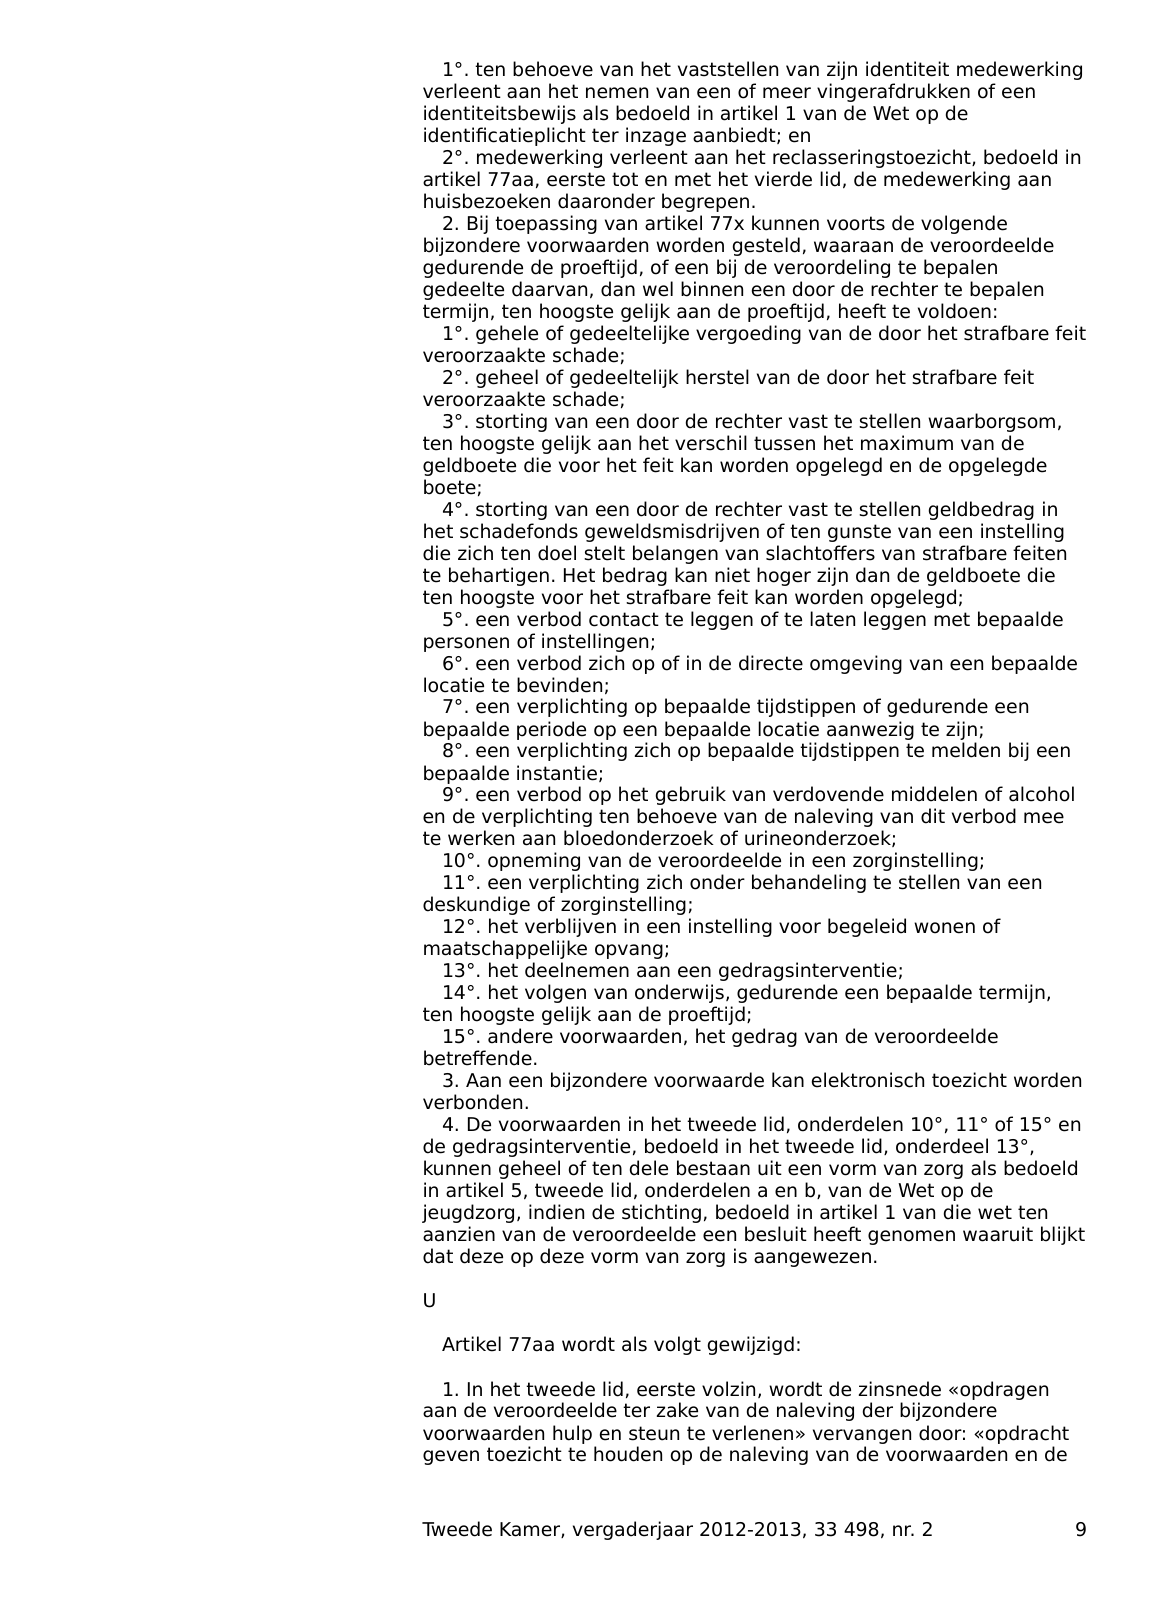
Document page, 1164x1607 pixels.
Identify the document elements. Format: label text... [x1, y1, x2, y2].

text 1. In het tweede lid, eerste volzin, wordt de zinsnede «opdragen aan de veroordeelde ter zake van de naleving der bijzondere voorwaarden hulp en steun te verlenen» vervangen door: «opdracht geven toezicht te houden op de naleving van de voorwaarden en de [422, 1378, 1087, 1466]
text 13°. het deelnemen aan een gedragsinterventie; [422, 960, 1087, 982]
text 4. De voorwaarden in het tweede lid, onderdelen 10°, 11° of 15° en de gedragsinterventie, bedoeld in het tweede lid, onderdeel 13°, kunnen geheel of ten dele bestaan uit een vorm van zorg als bedoeld in artikel 5, tweede lid, onderdelen a en b, van de Wet op de jeugdzorg, indien de stichting, bedoeld in artikel 1 van die wet ten aanzien van de veroordeelde een besluit heeft genomen waaruit blijkt dat deze op deze vorm van zorg is aangewezen. [422, 1114, 1087, 1268]
text 3. Aan een bijzondere voorwaarde kan elektronisch toezicht worden verbonden. [422, 1070, 1087, 1114]
text 2°. medewerking verleent aan het reclasseringstoezicht, bedoeld in artikel 77aa, eerste tot en met het vierde lid, de medewerking aan huisbezoeken daaronder begrepen. [422, 147, 1087, 213]
text 9°. een verbod op het gebruik van verdovende middelen of alcohol en de verplichting ten behoeve van de naleving van dit verbod mee te werken aan bloedonderzoek of urineonderzoek; [422, 784, 1087, 850]
text 15°. andere voorwaarden, het gedrag van de veroordeelde betreffende. [422, 1026, 1087, 1070]
text 2. Bij toepassing van artikel 77x kunnen voorts de volgende bijzondere voorwaarden worden gesteld, waaraan de veroordeelde gedurende de proeftijd, of een bij de veroordeling te bepalen gedeelte daarvan, dan wel binnen een door de rechter te bepalen termijn, ten hoogste gelijk aan de proeftijd, heeft te voldoen: [422, 213, 1087, 323]
text 12°. het verblijven in een instelling voor begeleid wonen of maatschappelijke opvang; [422, 916, 1087, 960]
text 10°. opneming van de veroordeelde in een zorginstelling; [422, 850, 1087, 872]
text 11°. een verplichting zich onder behandeling te stellen van een deskundige of zorginstelling; [422, 872, 1087, 916]
text 7°. een verplichting op bepaalde tijdstippen of gedurende een bepaalde periode op een bepaalde locatie aanwezig te zijn; [422, 696, 1087, 740]
text 4°. storting van een door de rechter vast te stellen geldbedrag in het schadefonds geweldsmisdrijven of ten gunste van een instelling die zich ten doel stelt belangen van slachtoffers van strafbare feiten te behartigen. Het bedrag kan niet hoger zijn dan de geldboete die ten hoogste voor het strafbare feit kan worden opgelegd; [422, 499, 1087, 608]
text 6°. een verbod zich op of in de directe omgeving van een bepaalde locatie te bevinden; [422, 652, 1087, 696]
text 2°. geheel of gedeeltelijk herstel van de door het strafbare feit veroorzaakte schade; [422, 367, 1087, 411]
text Artikel 77aa wordt als volgt gewijzigd: [422, 1334, 1087, 1356]
text 3°. storting van een door de rechter vast te stellen waarborgsom, ten hoogste gelijk aan het verschil tussen het maximum van de geldboete die voor het feit kan worden opgelegd en de opgelegde boete; [422, 411, 1087, 499]
text 1°. ten behoeve van het vaststellen van zijn identiteit medewerking verleent aan het nemen van een of meer vingerafdrukken of een identiteitsbewijs als bedoeld in artikel 1 van de Wet op de identificatieplicht ter inzage aanbiedt; en [422, 59, 1087, 147]
text 5°. een verbod contact te leggen of te laten leggen met bepaalde personen of instellingen; [422, 608, 1087, 652]
text 14°. het volgen van onderwijs, gedurende een bepaalde termijn, ten hoogste gelijk aan de proeftijd; [422, 982, 1087, 1026]
text 8°. een verplichting zich op bepaalde tijdstippen te melden bij een bepaalde instantie; [422, 740, 1087, 784]
text U [422, 1290, 1087, 1312]
text 1°. gehele of gedeeltelijke vergoeding van de door het strafbare feit veroorzaakte schade; [422, 323, 1087, 367]
